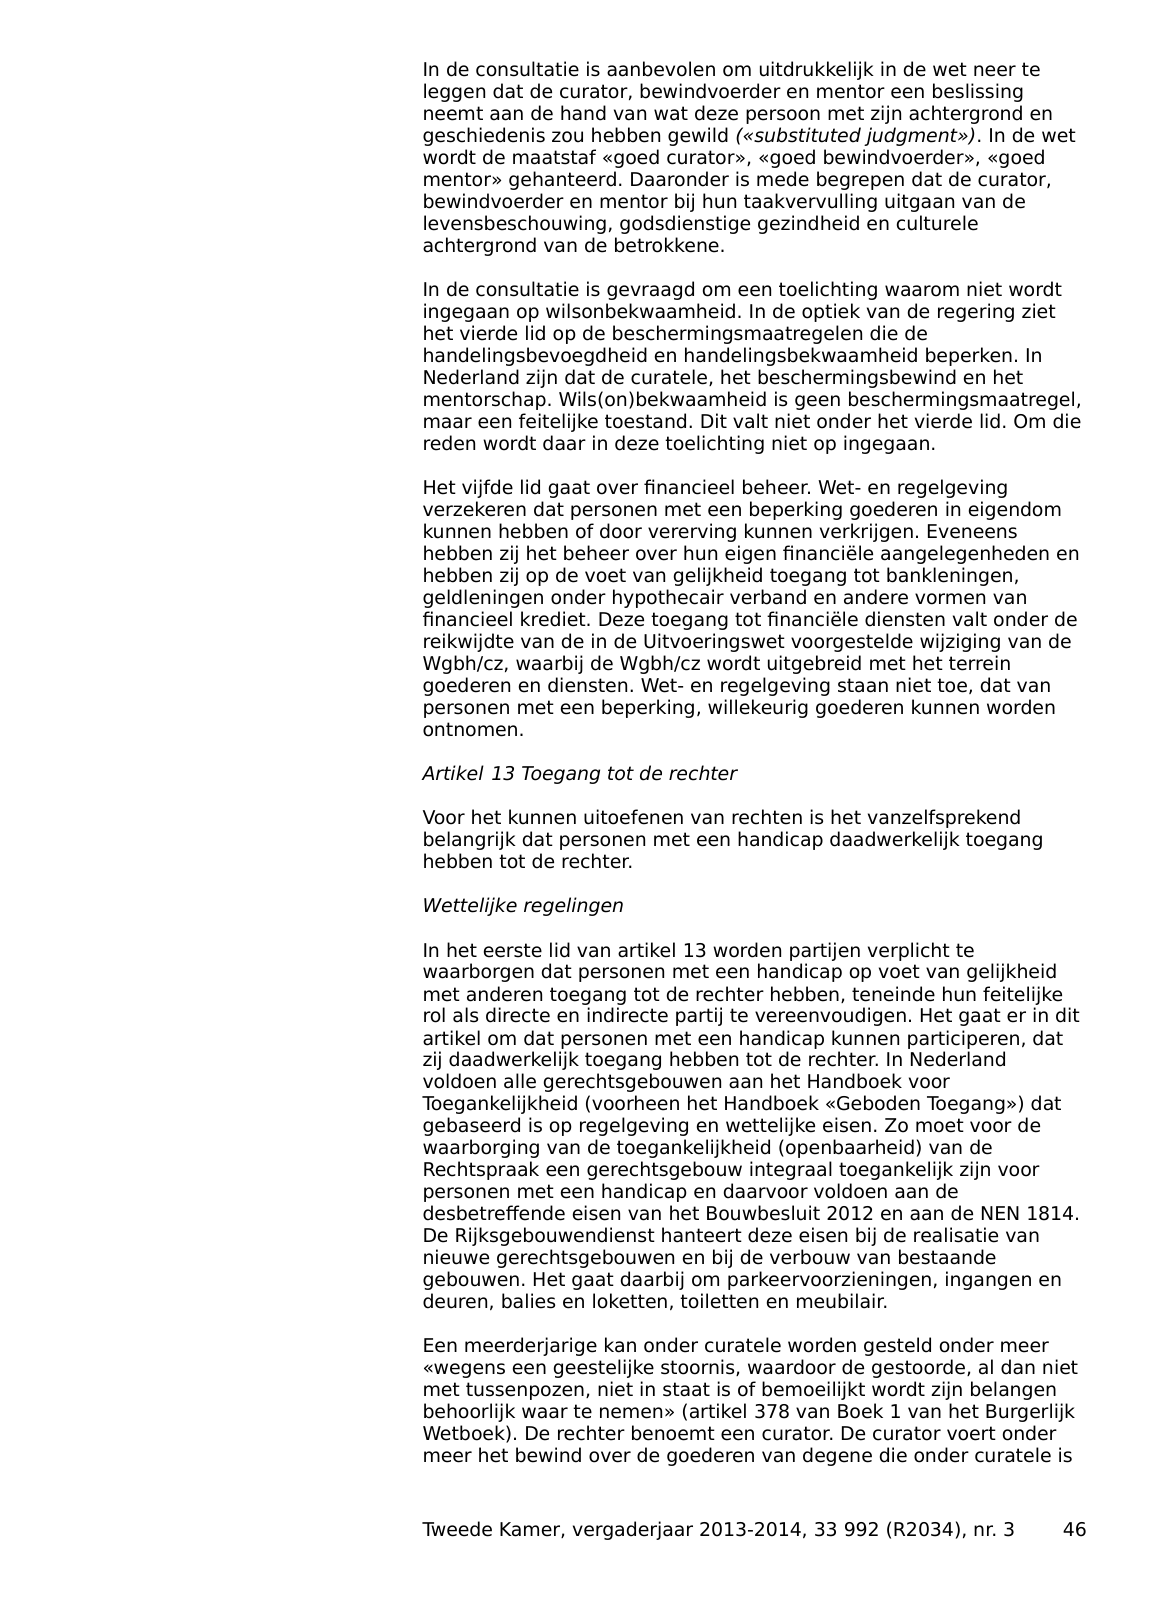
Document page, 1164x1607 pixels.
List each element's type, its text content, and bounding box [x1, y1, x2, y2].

text Een meerderjarige kan onder curatele worden gesteld onder meer «wegens een geestelijke stoornis, waardoor de gestoorde, al dan niet met tussenpozen, niet in staat is of bemoeilijkt wordt zijn belangen behoorlijk waar te nemen» (artikel 378 van Boek 1 van het Burgerlijk Wetboek). De rechter benoemt een curator. De curator voert onder meer het bewind over de goederen van degene die onder curatele is [422, 1335, 1087, 1467]
text In het eerste lid van artikel 13 worden partijen verplicht te waarborgen dat personen met een handicap op voet van gelijkheid met anderen toegang tot de rechter hebben, teneinde hun feitelijke rol als directe en indirecte partij te vereenvoudigen. Het gaat er in dit artikel om dat personen met een handicap kunnen participeren, dat zij daadwerkelijk toegang hebben tot de rechter. In Nederland voldoen alle gerechtsgebouwen aan het Handboek voor Toegankelijkheid (voorheen het Handboek «Geboden Toegang») dat gebaseerd is op regelgeving en wettelijke eisen. Zo moet voor de waarborging van de toegankelijkheid (openbaarheid) van de Rechtspraak een gerechtsgebouw integraal toegankelijk zijn voor personen met een handicap en daarvoor voldoen aan de desbetreffende eisen van het Bouwbesluit 2012 en aan de NEN 1814. De Rijksgebouwendienst hanteert deze eisen bij de realisatie van nieuwe gerechtsgebouwen en bij de verbouw van bestaande gebouwen. Het gaat daarbij om parkeervoorzieningen, ingangen en deuren, balies en loketten, toiletten en meubilair. [422, 939, 1087, 1313]
text In de consultatie is gevraagd om een toelichting waarom niet wordt ingegaan op wilsonbekwaamheid. In de optiek van de regering ziet het vierde lid op de beschermingsmaatregelen die de handelingsbevoegdheid en handelingsbekwaamheid beperken. In Nederland zijn dat de curatele, het beschermingsbewind en het mentorschap. Wils(on)bekwaamheid is geen beschermingsmaatregel, maar een feitelijke toestand. Dit valt niet onder het vierde lid. Om die reden wordt daar in deze toelichting niet op ingegaan. [422, 279, 1087, 455]
text Voor het kunnen uitoefenen van rechten is het vanzelfsprekend belangrijk dat personen met een handicap daadwerkelijk toegang hebben tot de rechter. [422, 807, 1087, 873]
subtitle Wettelijke regelingen [422, 895, 1087, 917]
text In de consultatie is aanbevolen om uitdrukkelijk in de wet neer te leggen dat de curator, bewindvoerder en mentor een beslissing neemt aan de hand van wat deze persoon met zijn achtergrond en geschiedenis zou hebben gewild («substituted judgment»). In de wet wordt de maatstaf «goed curator», «goed bewindvoerder», «goed mentor» gehanteerd. Daaronder is mede begrepen dat de curator, bewindvoerder en mentor bij hun taakvervulling uitgaan van de levensbeschouwing, godsdienstige gezindheid en culturele achtergrond van de betrokkene. [422, 59, 1087, 257]
text Het vijfde lid gaat over financieel beheer. Wet- en regelgeving verzekeren dat personen met een beperking goederen in eigendom kunnen hebben of door vererving kunnen verkrijgen. Eveneens hebben zij het beheer over hun eigen financiële aangelegenheden en hebben zij op de voet van gelijkheid toegang tot bankleningen, geldleningen onder hypothecair verband en andere vormen van financieel krediet. Deze toegang tot financiële diensten valt onder de reikwijdte van de in de Uitvoeringswet voorgestelde wijziging van de Wgbh/cz, waarbij de Wgbh/cz wordt uitgebreid met het terrein goederen en diensten. Wet- en regelgeving staan niet toe, dat van personen met een beperking, willekeurig goederen kunnen worden ontnomen. [422, 477, 1087, 741]
subtitle Artikel 13 Toegang tot de rechter [422, 763, 1087, 785]
